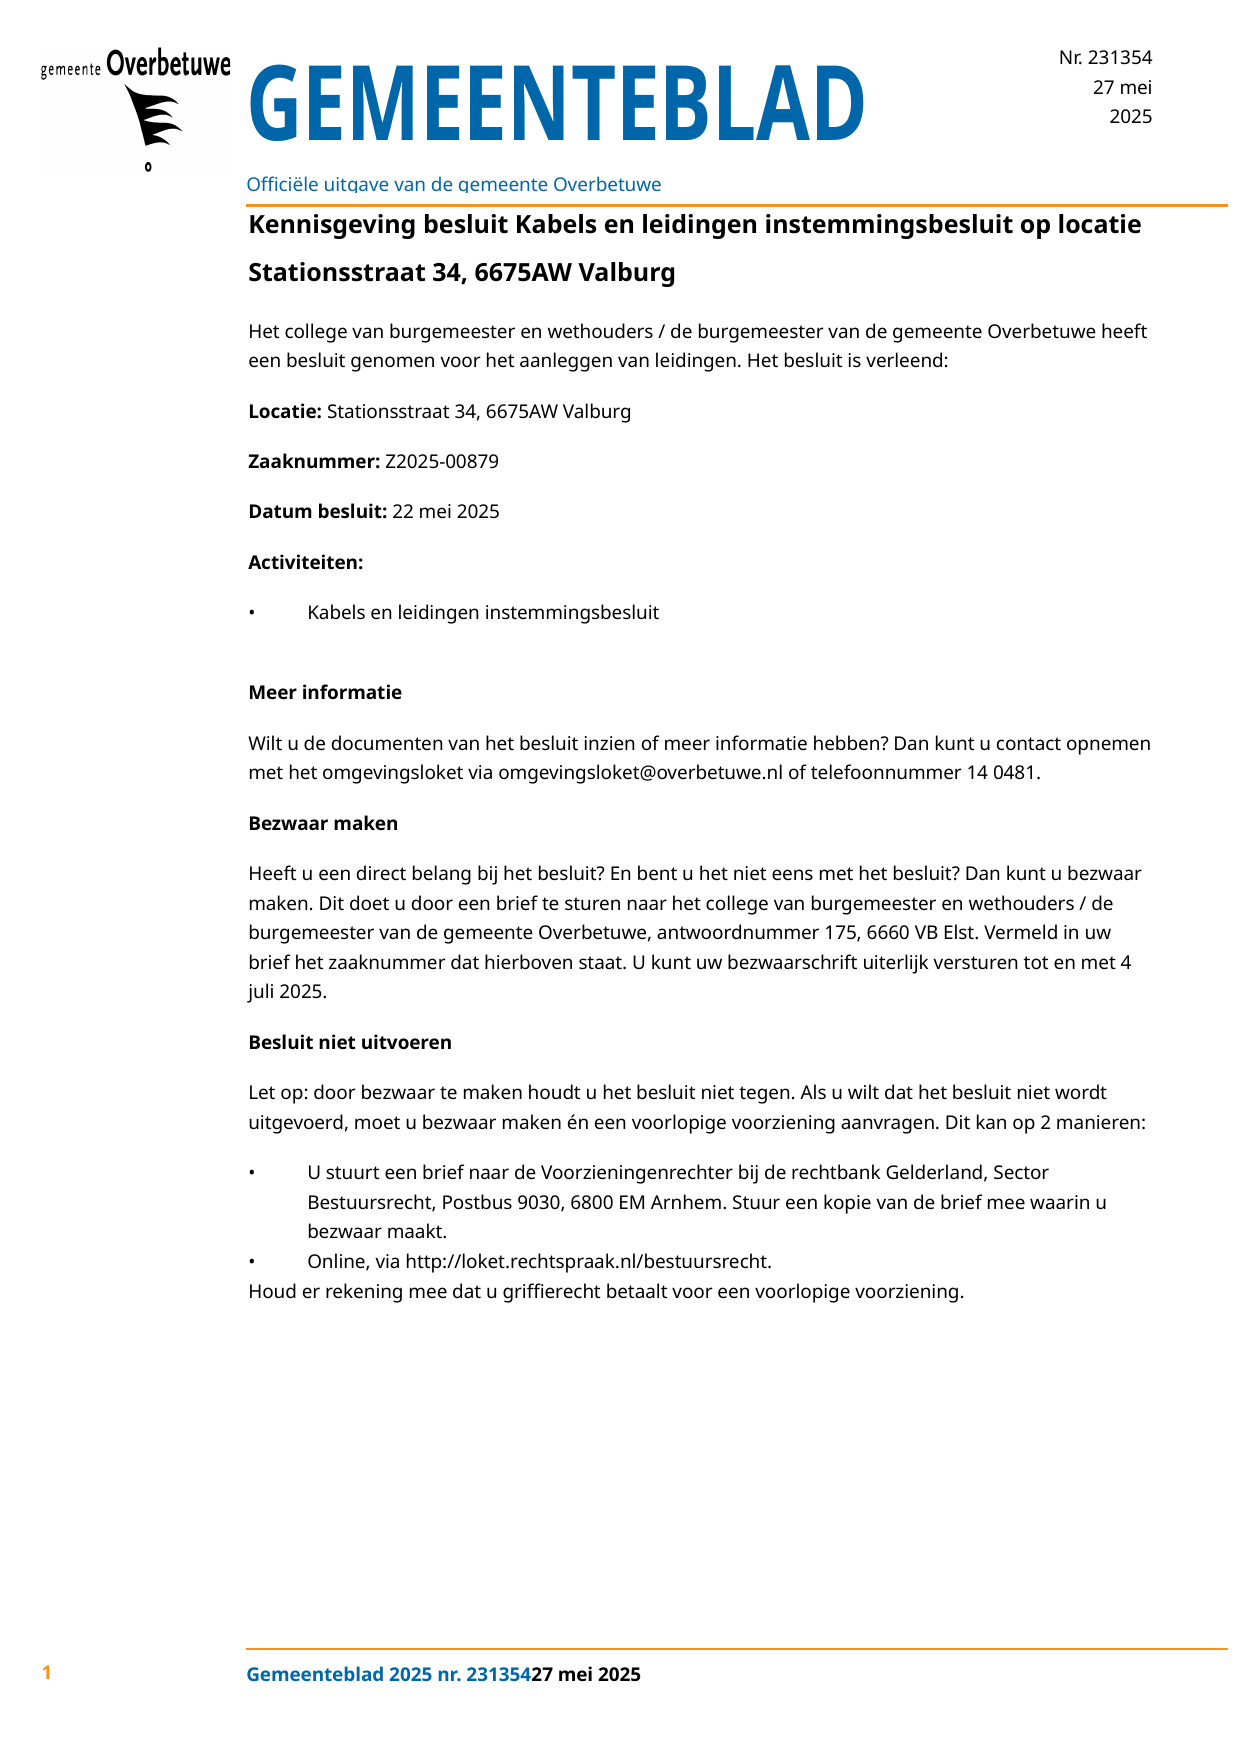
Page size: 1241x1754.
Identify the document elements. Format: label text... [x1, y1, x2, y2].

text Locatie: Stationsstraat 34, 6675AW Valburg [248, 398, 1152, 424]
text Activiteiten: [248, 549, 1152, 575]
picture [41, 47, 231, 172]
text Meer informatie [248, 679, 1152, 705]
list U stuurt een brief naar de Voorzieningenrechter bij de rechtbank Gelderland, Sector Bestuursrecht, Postbus 9030, 6800 EM Arnhem. Stuur een kopie van de brief mee waarin u bezwaar maakt. [248, 1159, 1152, 1244]
text Besluit niet uitvoeren [248, 1029, 1152, 1055]
list Online, via http://loket.rechtspraak.nl/bestuursrecht. [248, 1248, 1152, 1274]
text Wilt u de documenten van het besluit inzien of meer informatie hebben? Dan kunt u contact opnemen met het omgevingsloket via omgevingsloket@overbetuwe.nl of telefoonnummer 14 0481. [248, 730, 1152, 785]
text Heeft u een direct belang bij het besluit? En bent u het niet eens met het besluit? Dan kunt u bezwaar maken. Dit doet u door een brief te sturen naar het college van burgemeester en wethouders / de burgemeester van de gemeente Overbetuwe, antwoordnummer 175, 6660 VB Elst. Vermeld in uw brief het zaaknummer dat hierboven staat. U kunt uw bezwaarschrift uiterlijk versturen tot en met 4 juli 2025. [248, 860, 1152, 1004]
text Datum besluit: 22 mei 2025 [248, 499, 1152, 524]
list Kabels en leidingen instemmingsbesluit [248, 599, 1152, 625]
text Houd er rekening mee dat u griffierecht betaalt voor een voorlopige voorziening. [248, 1278, 1152, 1304]
text Het college van burgemeester en wethouders / de burgemeester van de gemeente Overbetuwe heeft een besluit genomen voor het aanleggen van leidingen. Het besluit is verleend: [248, 318, 1152, 373]
text Kennisgeving besluit Kabels en leidingen instemmingsbesluit op locatie Stationsstraat 34, 6675AW Valburg [248, 207, 1152, 288]
text Let op: door bezwaar te maken houdt u het besluit niet tegen. Als u wilt dat het besluit niet wordt uitgevoerd, moet u bezwaar maken én een voorlopige voorziening aanvragen. Dit kan op 2 manieren: [248, 1079, 1152, 1135]
text Bezwaar maken [248, 810, 1152, 836]
text Zaaknummer: Z2025-00879 [248, 448, 1152, 474]
